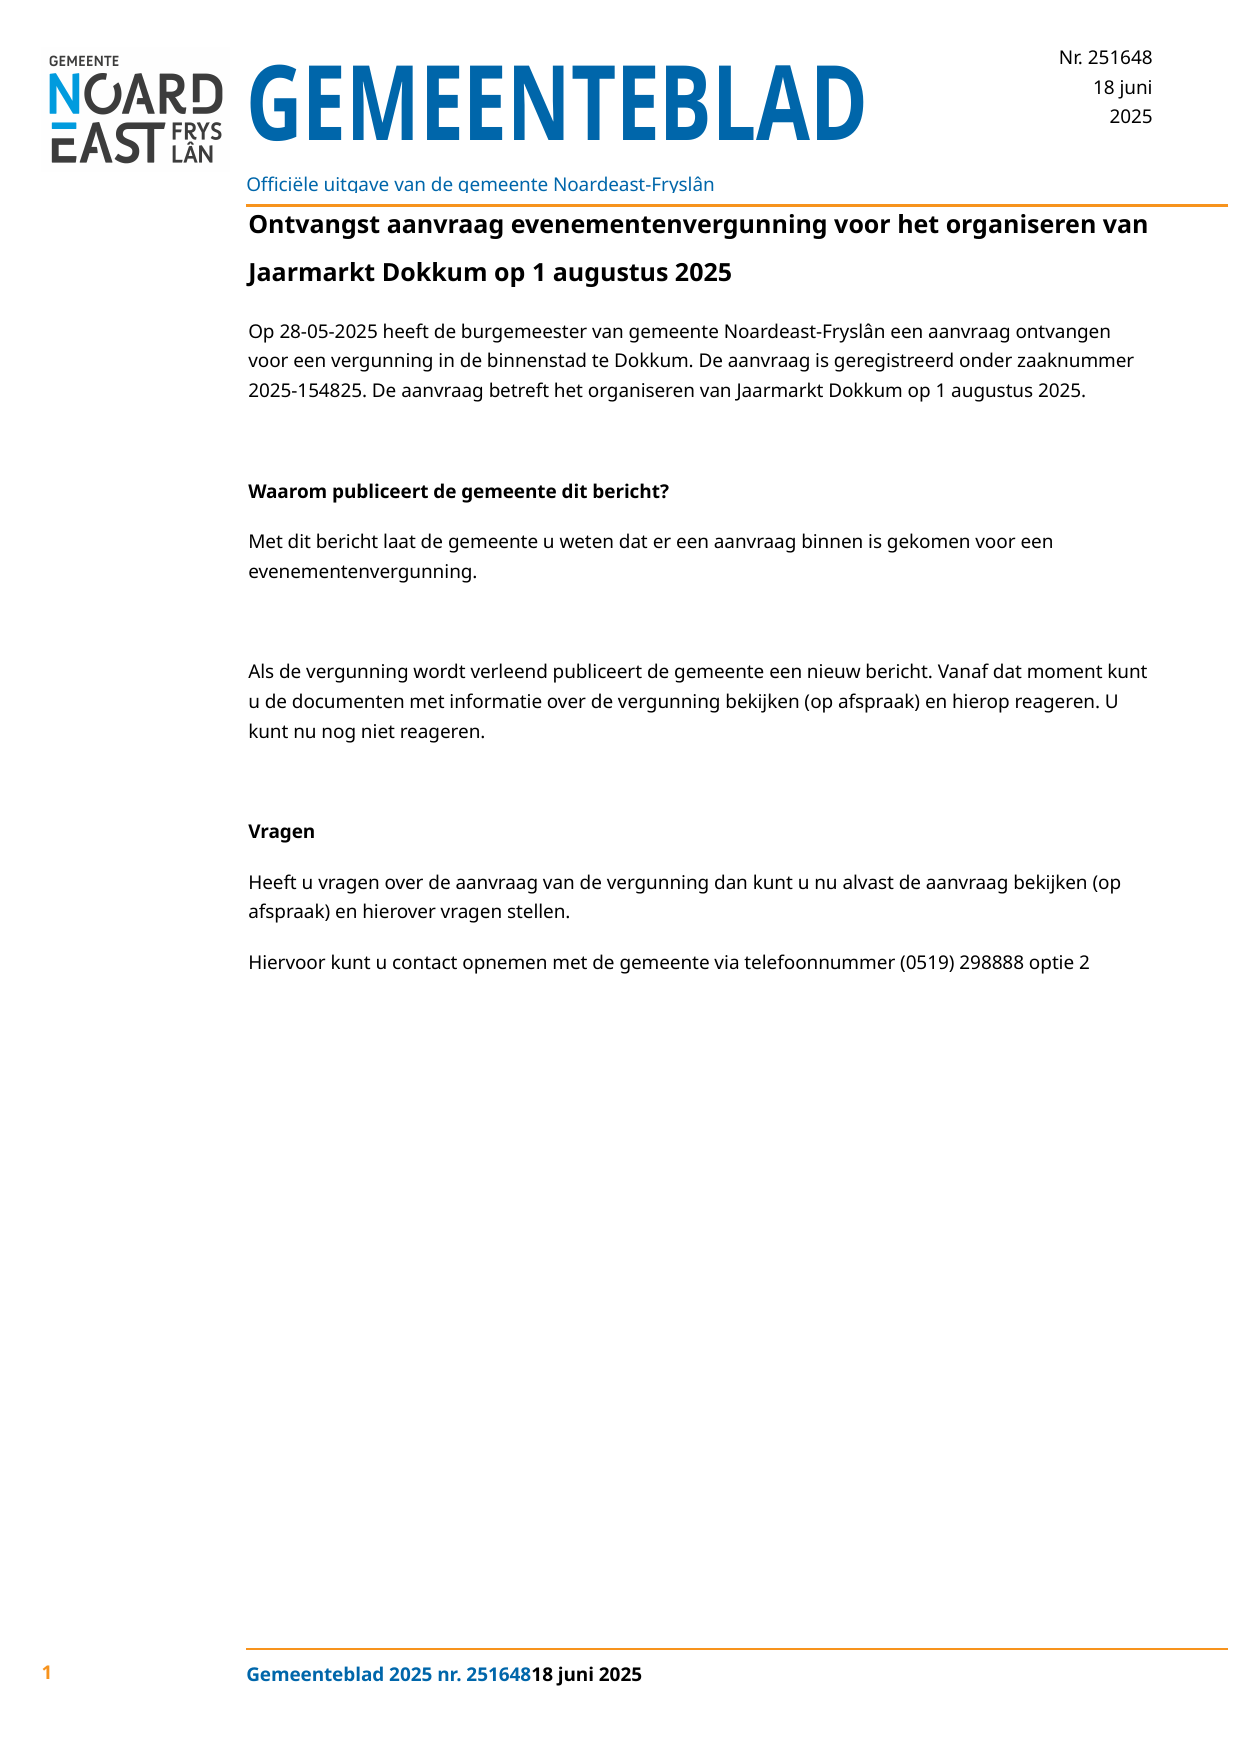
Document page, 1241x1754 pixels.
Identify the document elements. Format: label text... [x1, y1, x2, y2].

text Ontvangst aanvraag evenementenvergunning voor het organiseren van Jaarmarkt Dokkum op 1 augustus 2025 [248, 207, 1152, 288]
text Op 28-05-2025 heeft de burgemeester van gemeente Noardeast-Fryslân een aanvraag ontvangen voor een vergunning in de binnenstad te Dokkum. De aanvraag is geregistreerd onder zaaknummer 2025-154825. De aanvraag betreft het organiseren van Jaarmarkt Dokkum op 1 augustus 2025. [248, 318, 1152, 403]
text Waarom publiceert de gemeente dit bericht? [248, 478, 1152, 504]
picture [41, 47, 231, 172]
text Heeft u vragen over de aanvraag van de vergunning dan kunt u nu alvast de aanvraag bekijken (op afspraak) en hierover vragen stellen. [248, 869, 1152, 924]
text Vragen [248, 819, 1152, 844]
text Als de vergunning wordt verleend publiceert de gemeente een nieuw bericht. Vanaf dat moment kunt u de documenten met informatie over de vergunning bekijken (op afspraak) en hierop reageren. U kunt nu nog niet reageren. [248, 659, 1152, 744]
text Met dit bericht laat de gemeente u weten dat er een aanvraag binnen is gekomen voor een evenementenvergunning. [248, 528, 1152, 584]
text Hiervoor kunt u contact opnemen met de gemeente via telefoonnummer (0519) 298888 optie 2 [248, 949, 1152, 975]
